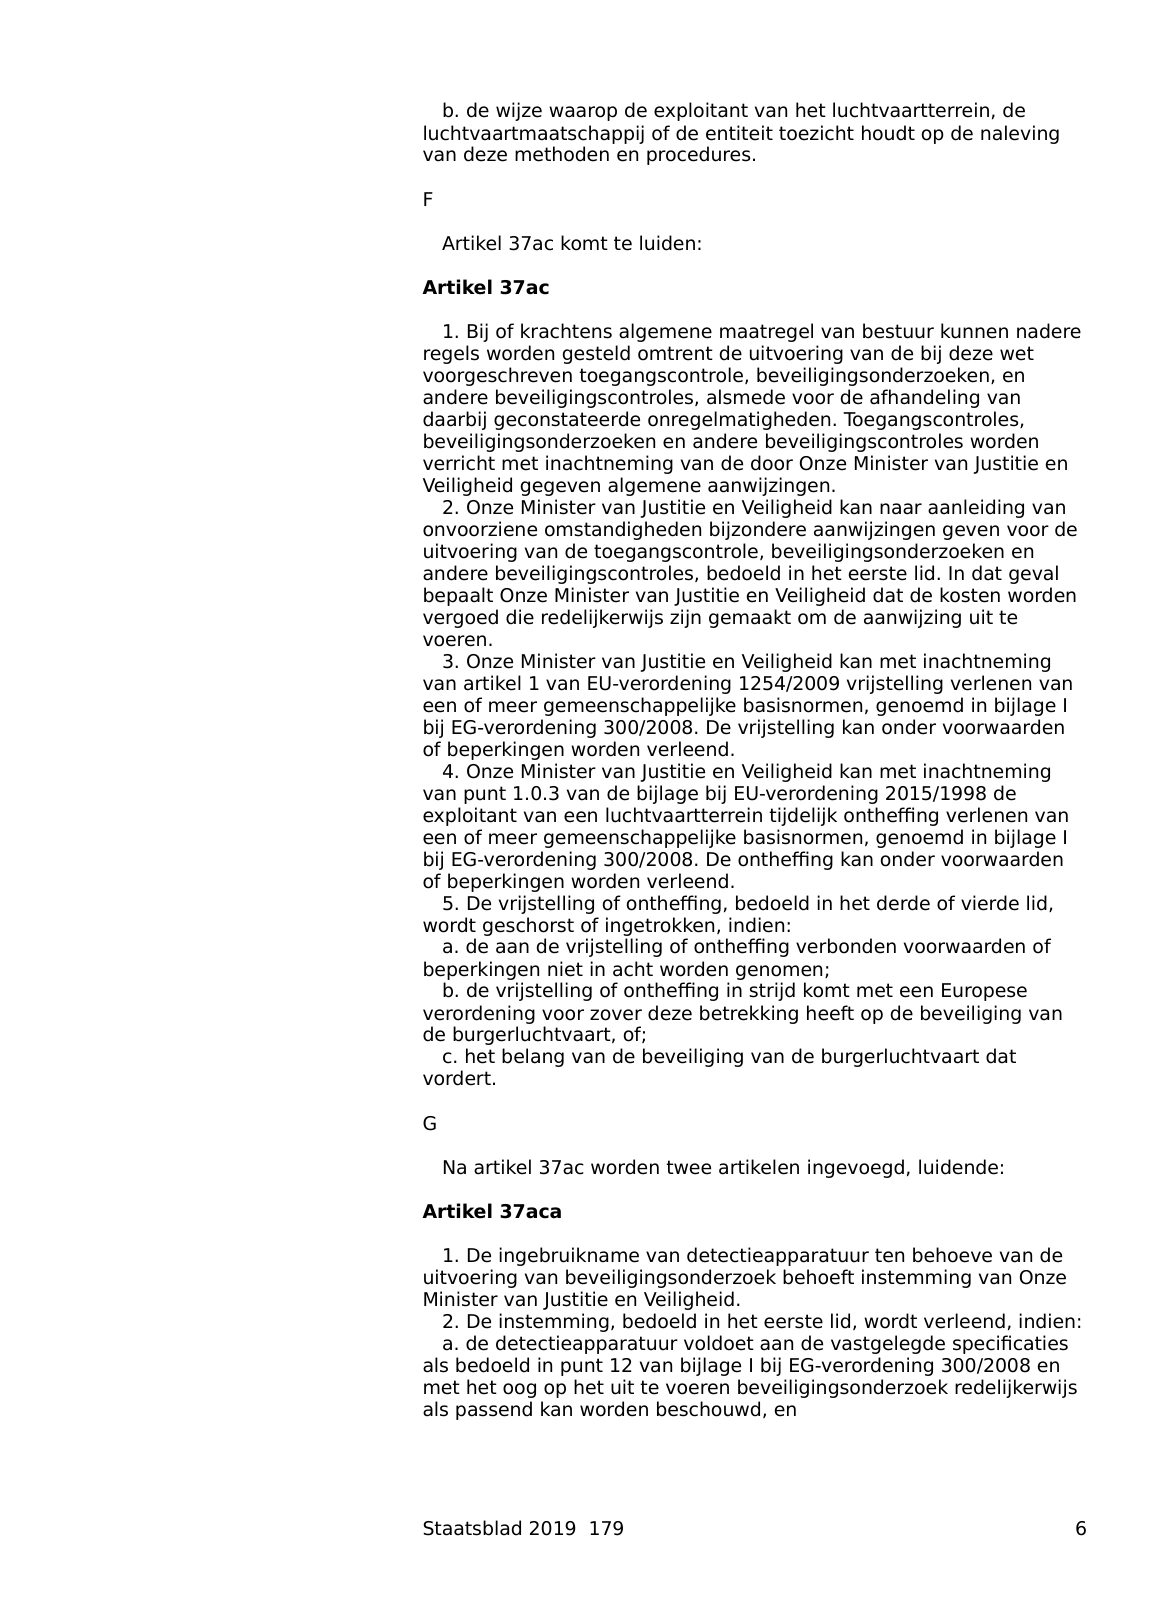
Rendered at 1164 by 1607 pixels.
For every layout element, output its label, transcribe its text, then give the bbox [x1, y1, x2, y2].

text 1. Bij of krachtens algemene maatregel van bestuur kunnen nadere regels worden gesteld omtrent de uitvoering van de bij deze wet voorgeschreven toegangscontrole, beveiligingsonderzoeken, en andere beveiligingscontroles, alsmede voor de afhandeling van daarbij geconstateerde onregelmatigheden. Toegangscontroles, beveiligingsonderzoeken en andere beveiligingscontroles worden verricht met inachtneming van de door Onze Minister van Justitie en Veiligheid gegeven algemene aanwijzingen. [422, 321, 1087, 497]
text Artikel 37ac komt te luiden: [422, 233, 1087, 255]
text a. de detectieapparatuur voldoet aan de vastgelegde specificaties als bedoeld in punt 12 van bijlage I bij EG-verordening 300/2008 en met het oog op het uit te voeren beveiligingsonderzoek redelijkerwijs als passend kan worden beschouwd, en [422, 1333, 1087, 1421]
text 5. De vrijstelling of ontheffing, bedoeld in het derde of vierde lid, wordt geschorst of ingetrokken, indien: [422, 892, 1087, 936]
subtitle Artikel 37ac [422, 277, 1087, 299]
text 2. De instemming, bedoeld in het eerste lid, wordt verleend, indien: [422, 1311, 1087, 1333]
text a. de aan de vrijstelling of ontheffing verbonden voorwaarden of beperkingen niet in acht worden genomen; [422, 936, 1087, 980]
text G [422, 1112, 1087, 1134]
text 2. Onze Minister van Justitie en Veiligheid kan naar aanleiding van onvoorziene omstandigheden bijzondere aanwijzingen geven voor de uitvoering van de toegangscontrole, beveiligingsonderzoeken en andere beveiligingscontroles, bedoeld in het eerste lid. In dat geval bepaalt Onze Minister van Justitie en Veiligheid dat de kosten worden vergoed die redelijkerwijs zijn gemaakt om de aanwijzing uit te voeren. [422, 497, 1087, 651]
text 1. De ingebruikname van detectieapparatuur ten behoeve van de uitvoering van beveiligingsonderzoek behoeft instemming van Onze Minister van Justitie en Veiligheid. [422, 1245, 1087, 1311]
text F [422, 188, 1087, 211]
subtitle Artikel 37aca [422, 1201, 1087, 1223]
text b. de wijze waarop de exploitant van het luchtvaartterrein, de luchtvaartmaatschappij of de entiteit toezicht houdt op de naleving van deze methoden en procedures. [422, 100, 1087, 166]
text 4. Onze Minister van Justitie en Veiligheid kan met inachtneming van punt 1.0.3 van de bijlage bij EU-verordening 2015/1998 de exploitant van een luchtvaartterrein tijdelijk ontheffing verlenen van een of meer gemeenschappelijke basisnormen, genoemd in bijlage I bij EG-verordening 300/2008. De ontheffing kan onder voorwaarden of beperkingen worden verleend. [422, 761, 1087, 892]
text b. de vrijstelling of ontheffing in strijd komt met een Europese verordening voor zover deze betrekking heeft op de beveiliging van de burgerluchtvaart, of; [422, 980, 1087, 1046]
text c. het belang van de beveiliging van de burgerluchtvaart dat vordert. [422, 1046, 1087, 1090]
text 3. Onze Minister van Justitie en Veiligheid kan met inachtneming van artikel 1 van EU-verordening 1254/2009 vrijstelling verlenen van een of meer gemeenschappelijke basisnormen, genoemd in bijlage I bij EG-verordening 300/2008. De vrijstelling kan onder voorwaarden of beperkingen worden verleend. [422, 651, 1087, 761]
text Na artikel 37ac worden twee artikelen ingevoegd, luidende: [422, 1157, 1087, 1179]
